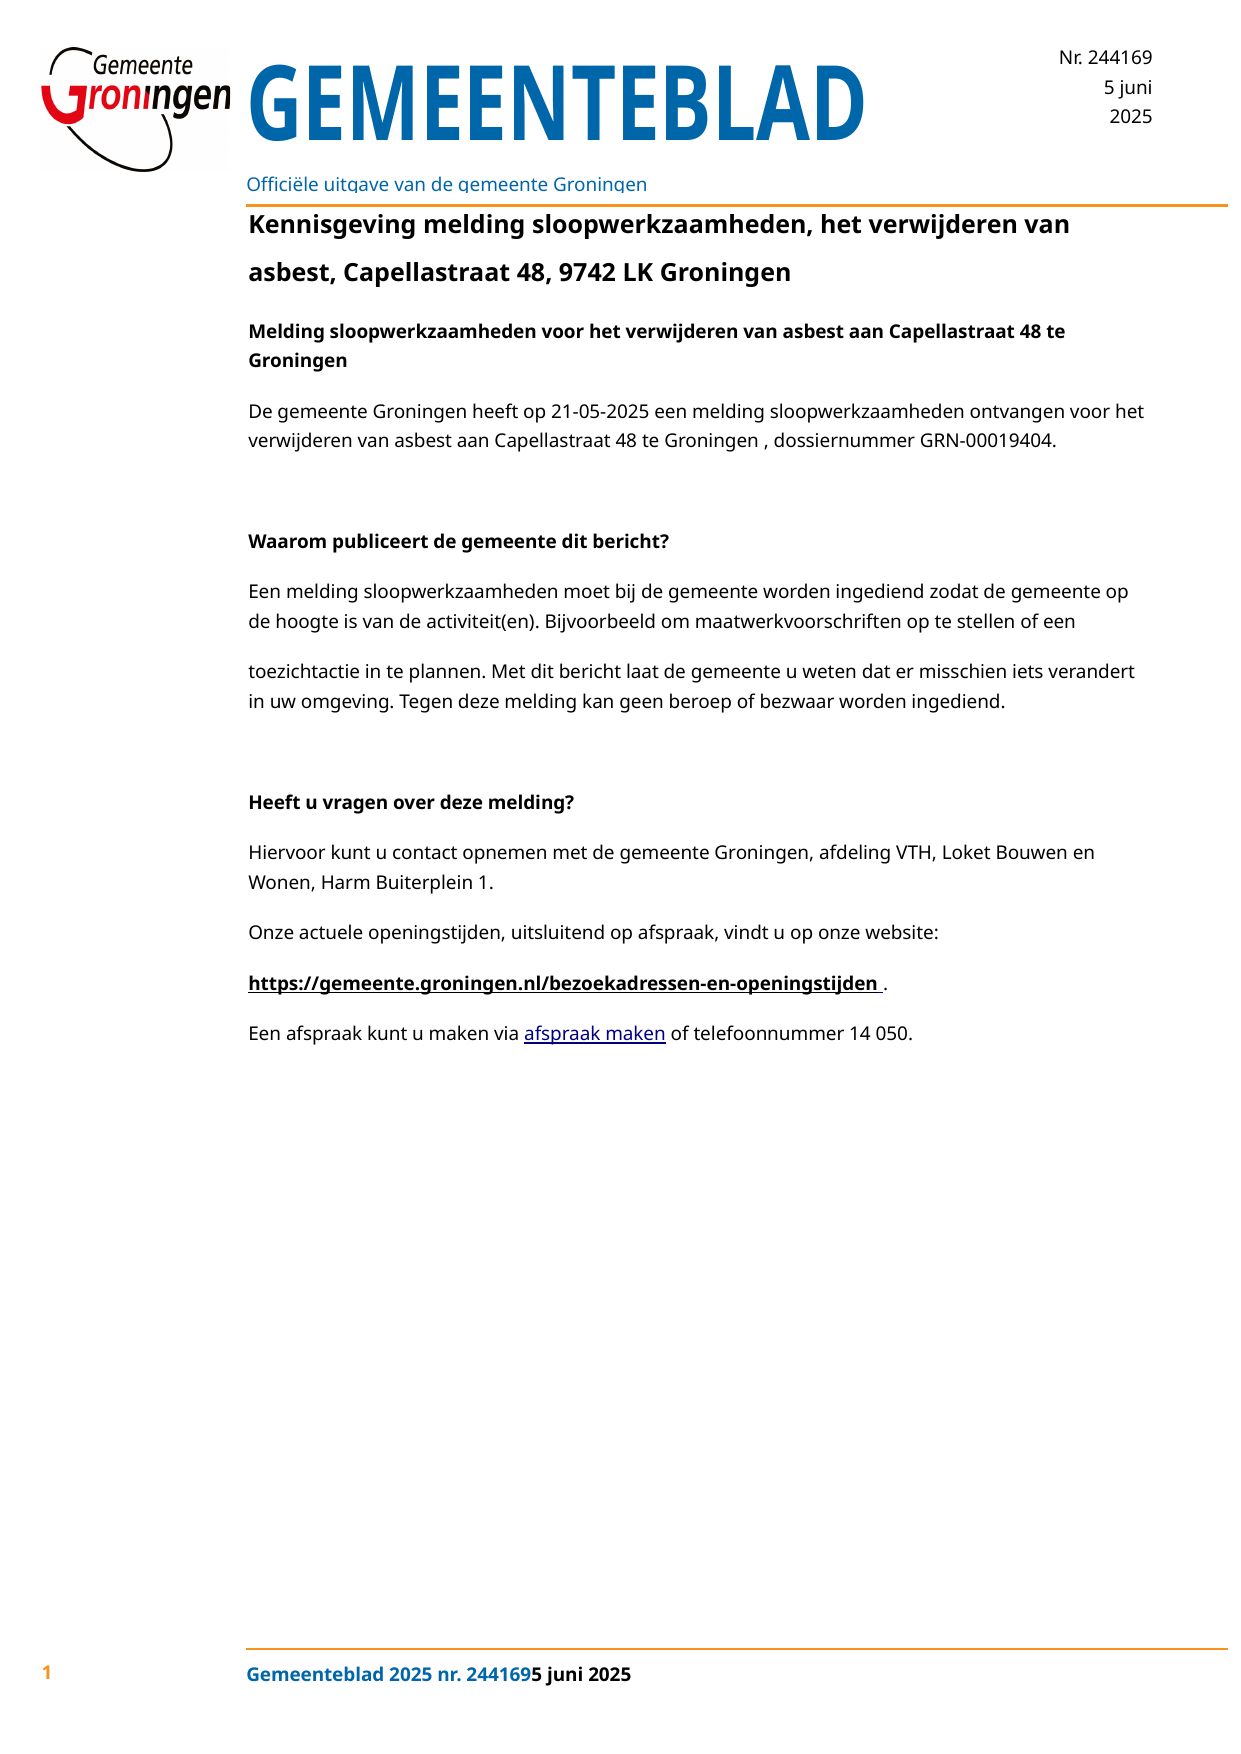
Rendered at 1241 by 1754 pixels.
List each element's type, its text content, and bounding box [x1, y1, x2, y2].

text https://gemeente.groningen.nl/bezoekadressen-en-openingstijden . [248, 970, 1152, 996]
text Kennisgeving melding sloopwerkzaamheden, het verwijderen van asbest, Capellastraat 48, 9742 LK Groningen [248, 207, 1152, 288]
text De gemeente Groningen heeft op 21-05-2025 een melding sloopwerkzaamheden ontvangen voor het verwijderen van asbest aan Capellastraat 48 te Groningen , dossiernummer GRN-00019404. [248, 398, 1152, 453]
text Melding sloopwerkzaamheden voor het verwijderen van asbest aan Capellastraat 48 te Groningen [248, 318, 1152, 373]
text Hiervoor kunt u contact opnemen met de gemeente Groningen, afdeling VTH, Loket Bouwen en Wonen, Harm Buiterplein 1. [248, 839, 1152, 895]
text Een melding sloopwerkzaamheden moet bij de gemeente worden ingediend zodat de gemeente op de hoogte is van de activiteit(en). Bijvoorbeeld om maatwerkvoorschriften op te stellen of een [248, 579, 1152, 634]
picture [41, 47, 231, 172]
text Heeft u vragen over deze melding? [248, 789, 1152, 815]
text Een afspraak kunt u maken via afspraak maken of telefoonnummer 14 050. [248, 1020, 1152, 1046]
text toezichtactie in te plannen. Met dit bericht laat de gemeente u weten dat er misschien iets verandert in uw omgeving. Tegen deze melding kan geen beroep of bezwaar worden ingediend. [248, 659, 1152, 714]
text Onze actuele openingstijden, uitsluitend op afspraak, vindt u op onze website: [248, 919, 1152, 945]
text Waarom publiceert de gemeente dit bericht? [248, 528, 1152, 554]
